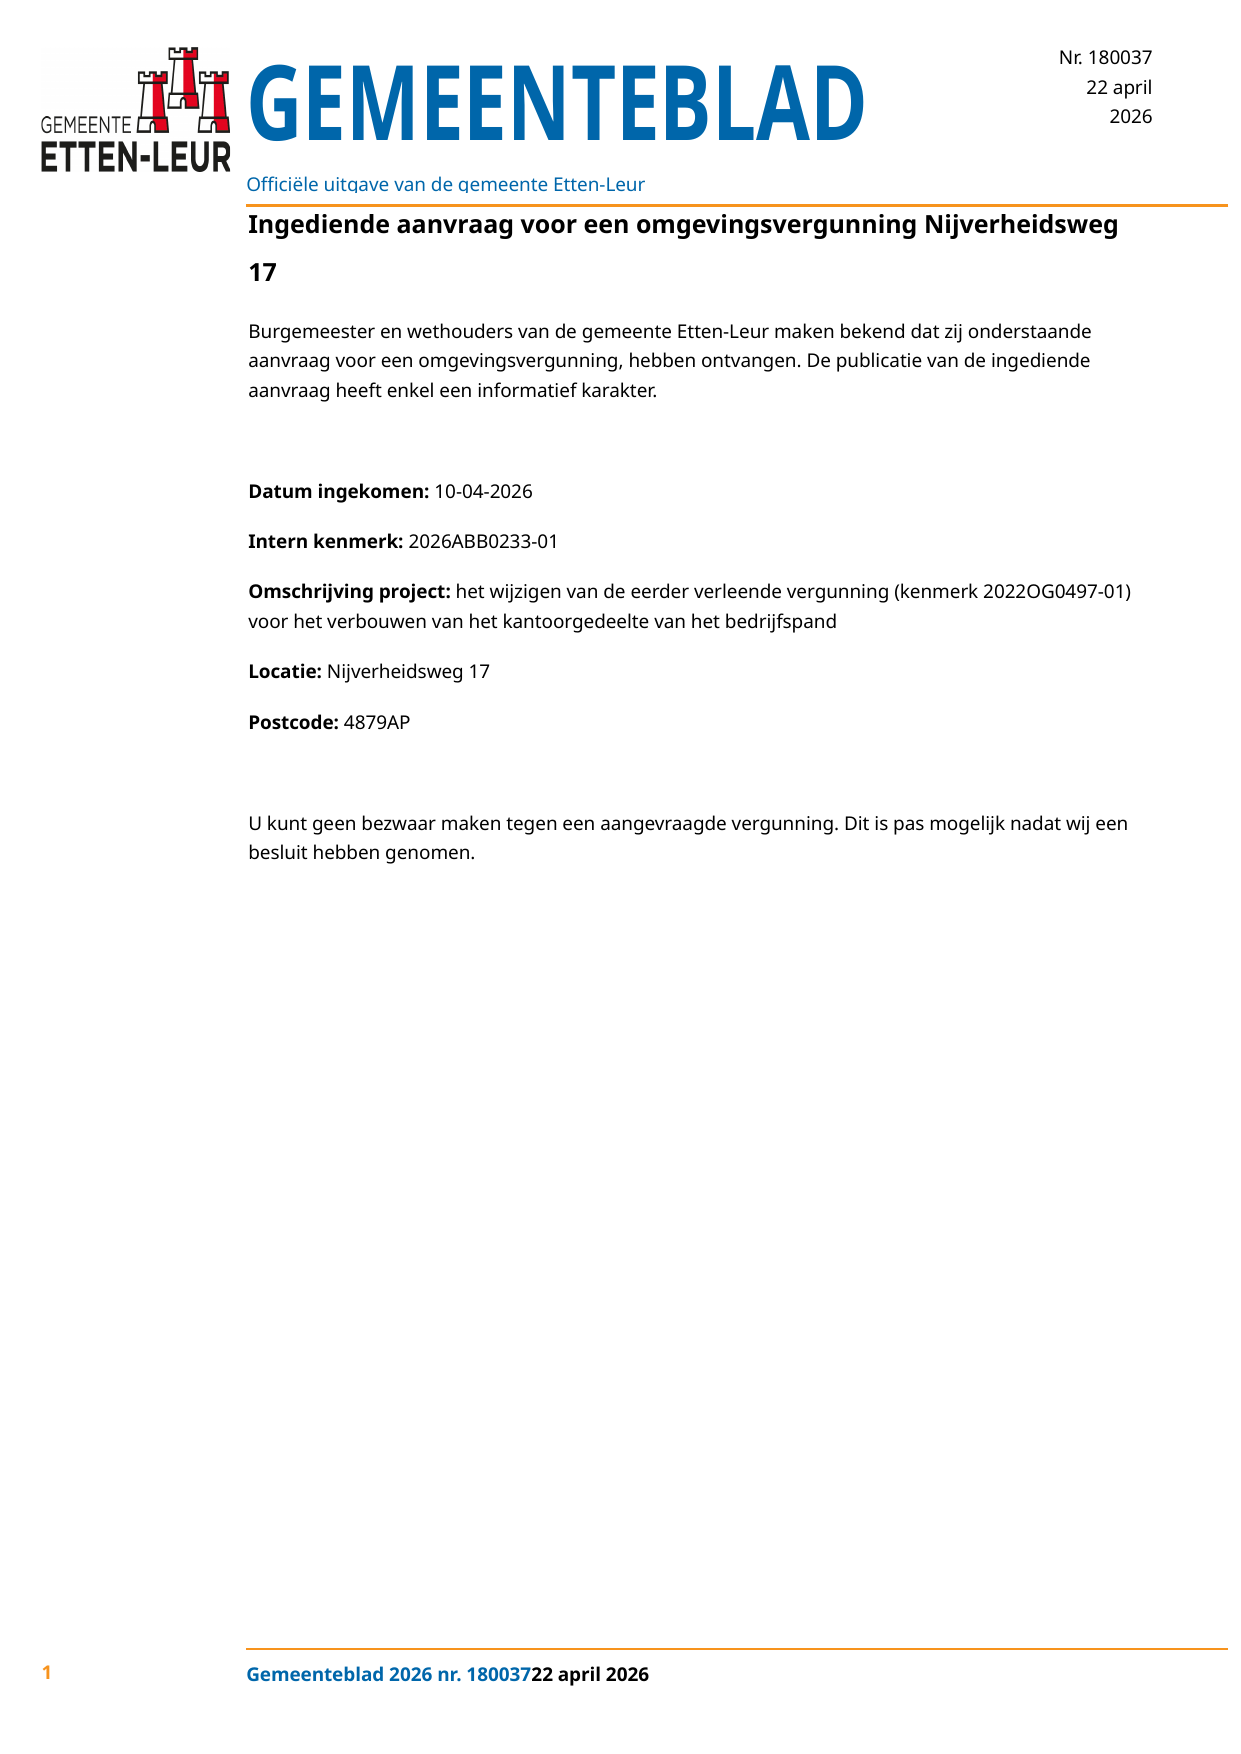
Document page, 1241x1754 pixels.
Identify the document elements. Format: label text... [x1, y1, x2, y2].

text Ingediende aanvraag voor een omgevingsvergunning Nijverheidsweg 17 [248, 207, 1152, 288]
text Datum ingekomen: 10-04-2026 [248, 478, 1152, 504]
picture [41, 47, 231, 172]
text U kunt geen bezwaar maken tegen een aangevraagde vergunning. Dit is pas mogelijk nadat wij een besluit hebben genomen. [248, 810, 1152, 865]
text Intern kenmerk: 2026ABB0233-01 [248, 528, 1152, 554]
text Burgemeester en wethouders van de gemeente Etten-Leur maken bekend dat zij onderstaande aanvraag voor een omgevingsvergunning, hebben ontvangen. De publicatie van de ingediende aanvraag heeft enkel een informatief karakter. [248, 318, 1152, 403]
text Locatie: Nijverheidsweg 17 [248, 659, 1152, 684]
text Postcode: 4879AP [248, 709, 1152, 735]
text Omschrijving project: het wijzigen van de eerder verleende vergunning (kenmerk 2022OG0497-01) voor het verbouwen van het kantoorgedeelte van het bedrijfspand [248, 579, 1152, 634]
